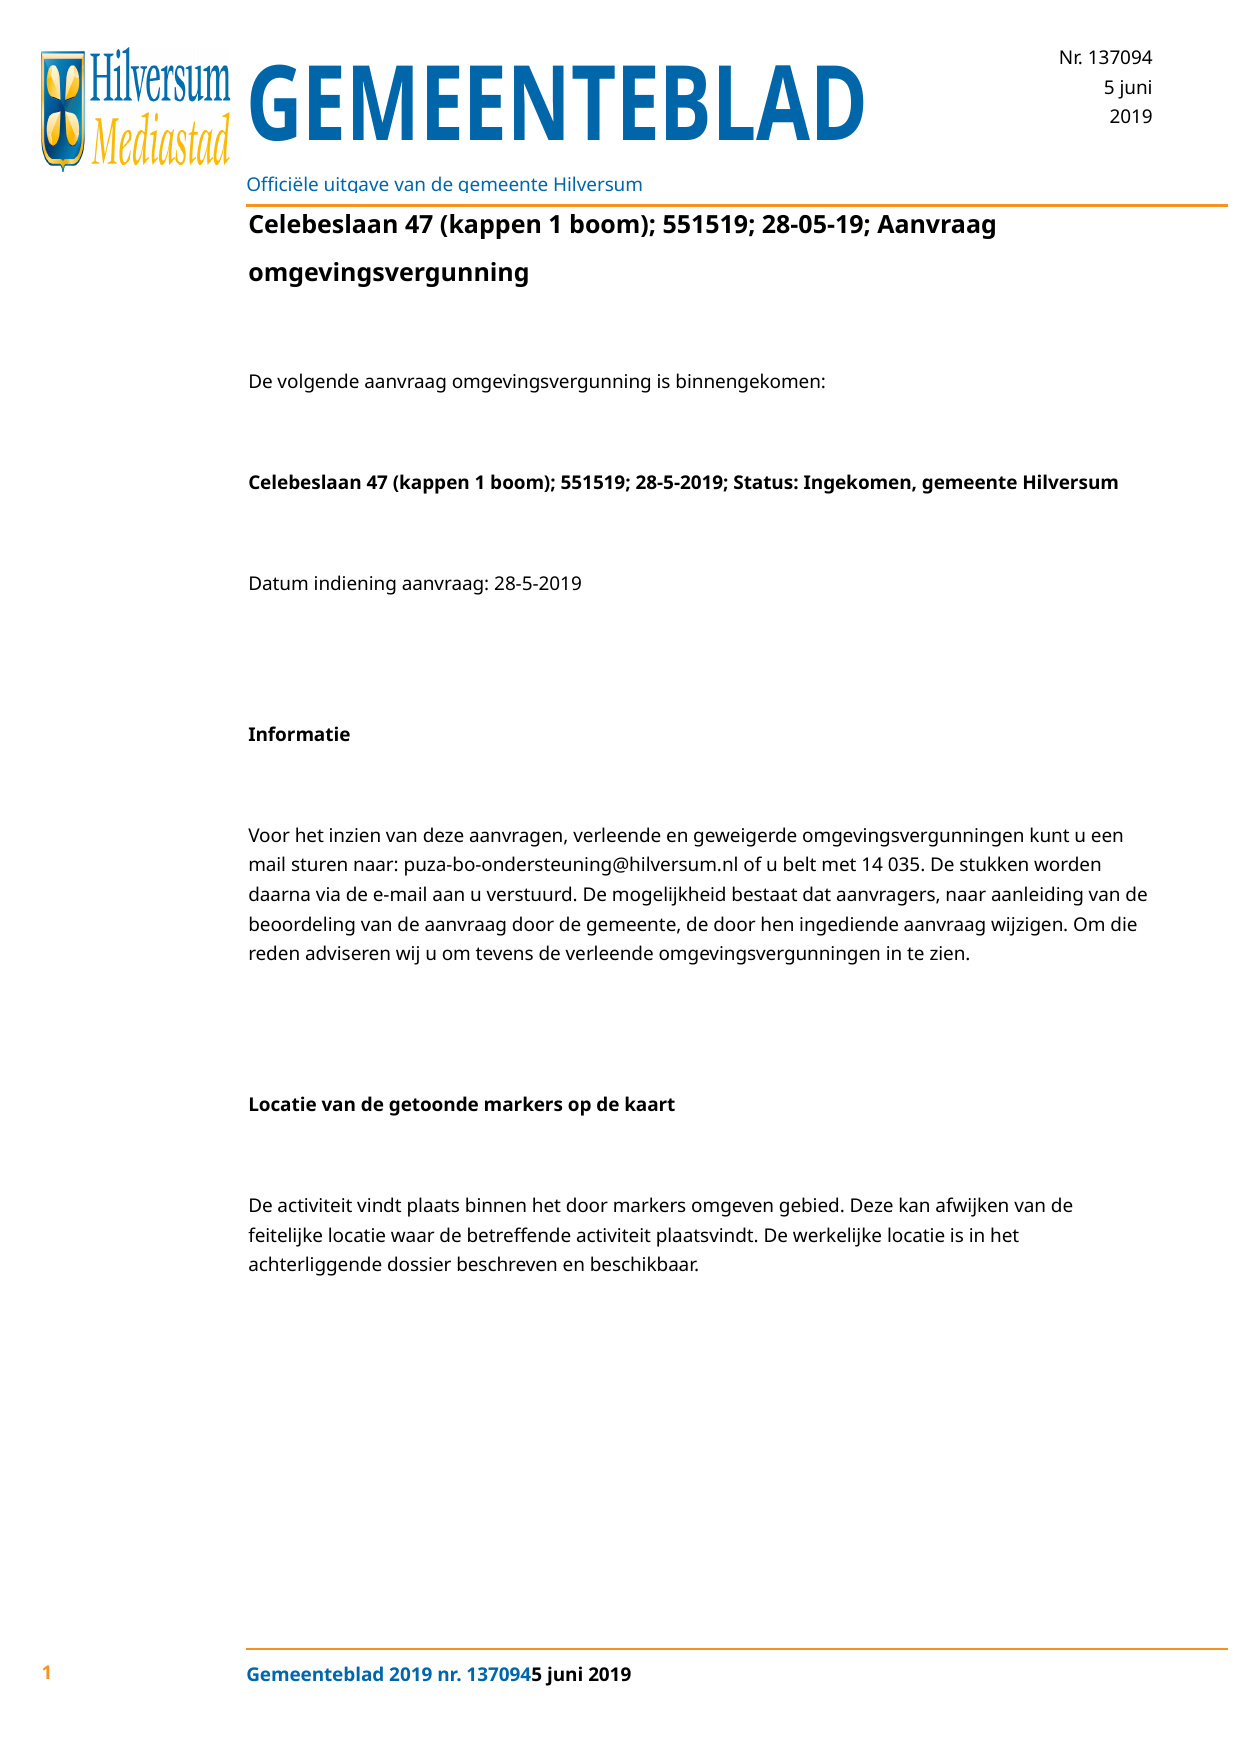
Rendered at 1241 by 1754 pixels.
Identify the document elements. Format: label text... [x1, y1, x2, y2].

text Informatie [248, 721, 1152, 747]
text De activiteit vindt plaats binnen het door markers omgeven gebied. Deze kan afwijken van de feitelijke locatie waar de betreffende activiteit plaatsvindt. De werkelijke locatie is in het achterliggende dossier beschreven en beschikbaar. [248, 1192, 1152, 1277]
text Celebeslaan 47 (kappen 1 boom); 551519; 28-05-19; Aanvraag omgevingsvergunning [248, 207, 1152, 288]
text Locatie van de getoonde markers op de kaart [248, 1092, 1152, 1117]
text Voor het inzien van deze aanvragen, verleende en geweigerde omgevingsvergunningen kunt u een mail sturen naar: puza-bo-ondersteuning@hilversum.nl of u belt met 14 035. De stukken worden daarna via de e-mail aan u verstuurd. De mogelijkheid bestaat dat aanvragers, naar aanleiding van de beoordeling van de aanvraag door de gemeente, de door hen ingediende aanvraag wijzigen. Om die reden adviseren wij u om tevens de verleende omgevingsvergunningen in te zien. [248, 822, 1152, 966]
text Celebeslaan 47 (kappen 1 boom); 551519; 28-5-2019; Status: Ingekomen, gemeente Hilversum [248, 469, 1152, 495]
text De volgende aanvraag omgevingsvergunning is binnengekomen: [248, 368, 1152, 394]
picture [41, 47, 231, 172]
text Datum indiening aanvraag: 28-5-2019 [248, 570, 1152, 596]
